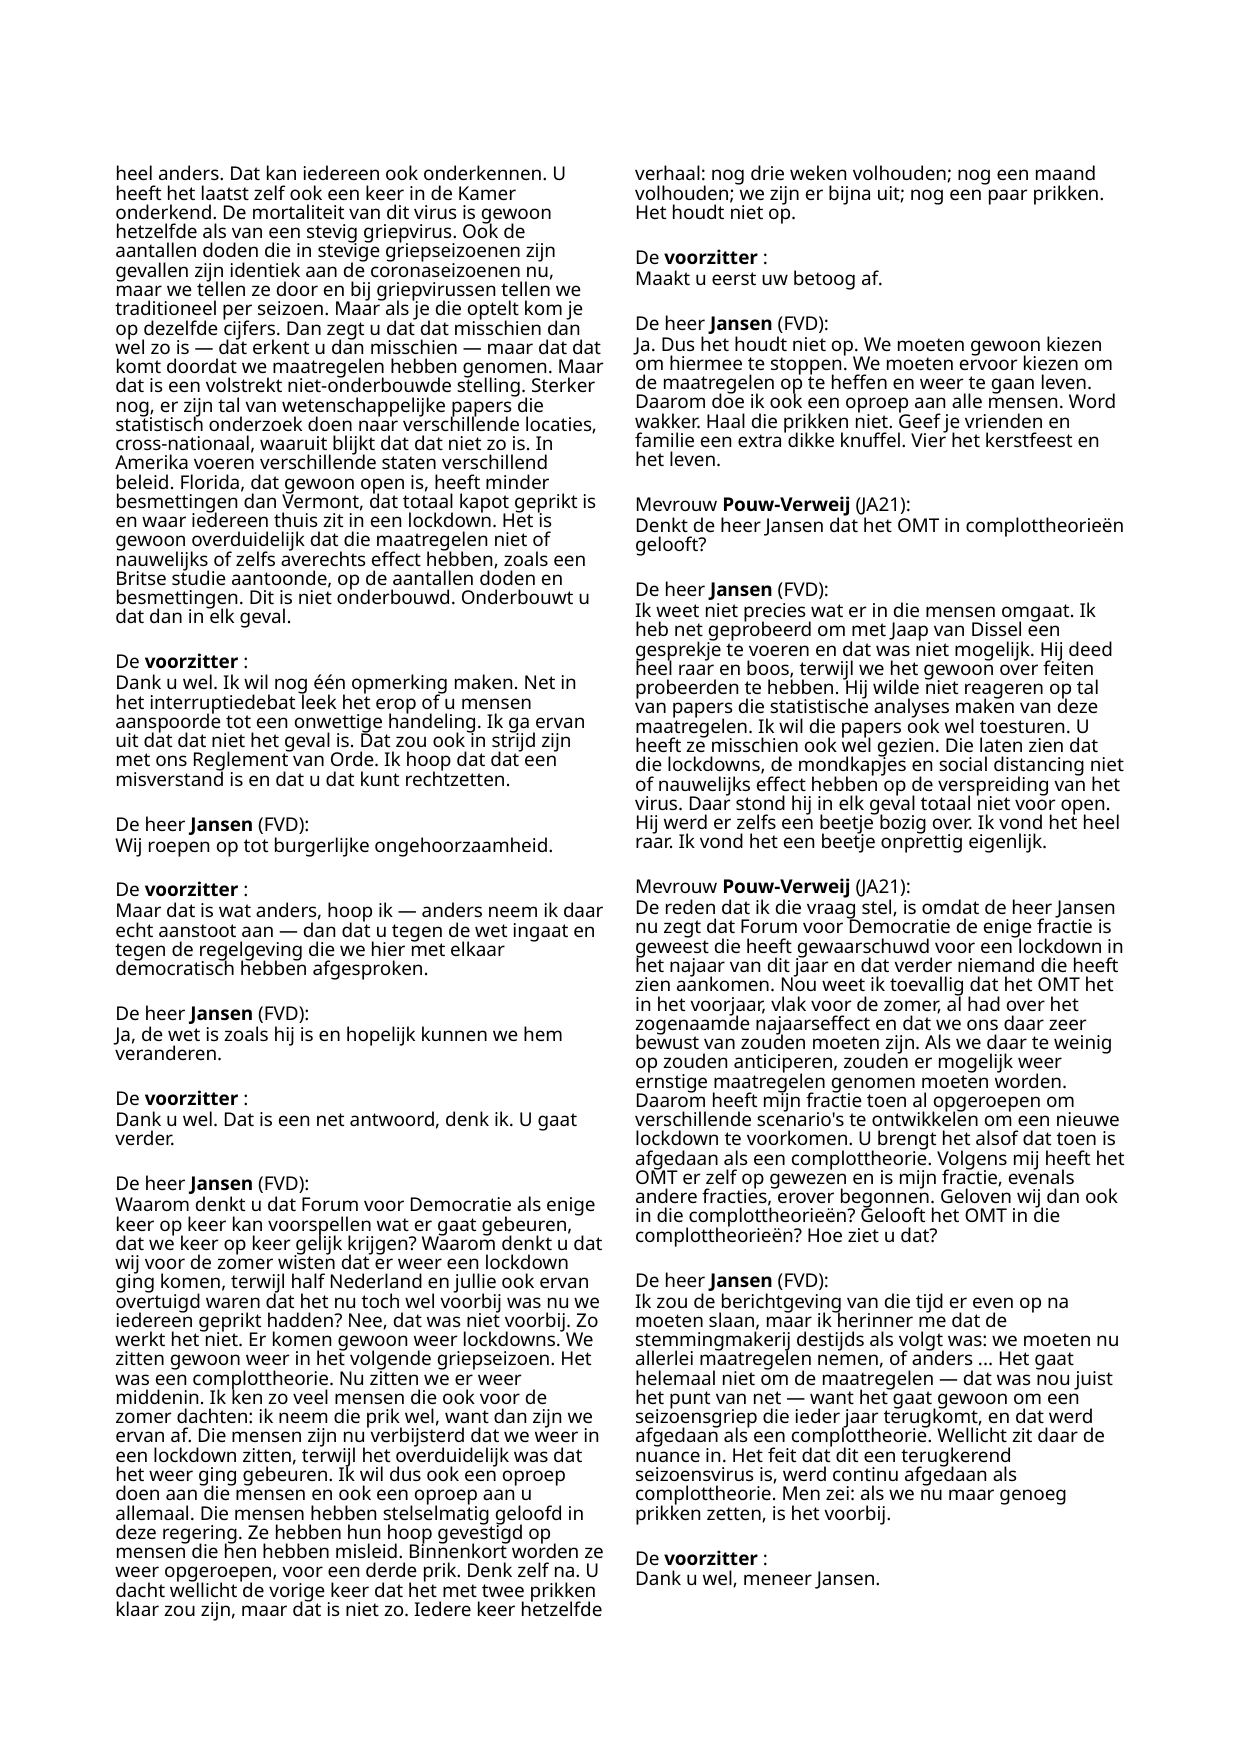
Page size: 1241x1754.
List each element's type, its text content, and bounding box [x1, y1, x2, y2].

text Ja, de wet is zoals hij is en hopelijk kunnen we hem veranderen. [115, 1026, 605, 1064]
text Waarom denkt u dat Forum voor Democratie als enige keer op keer kan voorspellen wat er gaat gebeuren, dat we keer op keer gelijk krijgen? Waarom denkt u dat wij voor de zomer wisten dat er weer een lockdown ging komen, terwijl half Nederland en jullie ook ervan overtuigd waren dat het nu toch wel voorbij was nu we iedereen geprikt hadden? Nee, dat was niet voorbij. Zo werkt het niet. Er komen gewoon weer lockdowns. We zitten gewoon weer in het volgende griepseizoen. Het was een complottheorie. Nu zitten we er weer middenin. Ik ken zo veel mensen die ook voor de zomer dachten: ik neem die prik wel, want dan zijn we ervan af. Die mensen zijn nu verbijsterd dat we weer in een lockdown zitten, terwijl het overduidelijk was dat het weer ging gebeuren. Ik wil dus ook een oproep doen aan die mensen en ook een oproep aan u allemaal. Die mensen hebben stelselmatig geloofd in deze regering. Ze hebben hun hoop gevestigd op mensen die hen hebben misleid. Binnenkort worden ze weer opgeroepen, voor een derde prik. Denk zelf na. U dacht wellicht de vorige keer dat het met twee prikken klaar zou zijn, maar dat is niet zo. Iedere keer hetzelfde [115, 1196, 605, 1620]
text Wij roepen op tot burgerlijke ongehoorzaamheid. [115, 837, 605, 856]
text De voorzitter : [115, 649, 605, 674]
text De voorzitter : [115, 877, 605, 902]
text De heer Jansen (FVD): [635, 576, 1125, 602]
text De heer Jansen (FVD): [635, 1267, 1125, 1293]
text Mevrouw Pouw-Verweij (JA21): [635, 873, 1125, 899]
text De heer Jansen (FVD): [115, 1000, 605, 1026]
text Dank u wel. Ik wil nog één opmerking maken. Net in het interruptiedebat leek het erop of u mensen aanspoorde tot een onwettige handeling. Ik ga ervan uit dat dat niet het geval is. Dat zou ook in strijd zijn met ons Reglement van Orde. Ik hoop dat dat een misverstand is en dat u dat kunt rechtzetten. [115, 674, 605, 790]
text Mevrouw Pouw-Verweij (JA21): [635, 491, 1125, 517]
text Ik zou de berichtgeving van die tijd er even op na moeten slaan, maar ik herinner me dat de stemmingmakerij destijds als volgt was: we moeten nu allerlei maatregelen nemen, of anders ... Het gaat helemaal niet om de maatregelen — dat was nou juist het punt van net — want het gaat gewoon om een seizoensgriep die ieder jaar terugkomt, en dat werd afgedaan als een complottheorie. Wellicht zit daar de nuance in. Het feit dat dit een terugkerend seizoensvirus is, werd continu afgedaan als complottheorie. Men zei: als we nu maar genoeg prikken zetten, is het voorbij. [635, 1293, 1125, 1524]
text verhaal: nog drie weken volhouden; nog een maand volhouden; we zijn er bijna uit; nog een paar prikken. Het houdt niet op. [635, 165, 1125, 223]
text Maakt u eerst uw betoog af. [635, 270, 1125, 289]
text Denkt de heer Jansen dat het OMT in complottheorieën gelooft? [635, 517, 1125, 556]
text De voorzitter : [115, 1085, 605, 1111]
text Dank u wel, meneer Jansen. [635, 1570, 1125, 1590]
text De heer Jansen (FVD): [115, 811, 605, 837]
text De heer Jansen (FVD): [115, 1171, 605, 1196]
text De heer Jansen (FVD): [635, 310, 1125, 336]
text Ik weet niet precies wat er in die mensen omgaat. Ik heb net geprobeerd om met Jaap van Dissel een gesprekje te voeren en dat was niet mogelijk. Hij deed heel raar en boos, terwijl we het gewoon over feiten probeerden te hebben. Hij wilde niet reageren op tal van papers die statistische analyses maken van deze maatregelen. Ik wil die papers ook wel toesturen. U heeft ze misschien ook wel gezien. Die laten zien dat die lockdowns, de mondkapjes en social distancing niet of nauwelijks effect hebben op de verspreiding van het virus. Daar stond hij in elk geval totaal niet voor open. Hij werd er zelfs een beetje bozig over. Ik vond het heel raar. Ik vond het een beetje onprettig eigenlijk. [635, 602, 1125, 853]
text De reden dat ik die vraag stel, is omdat de heer Jansen nu zegt dat Forum voor Democratie de enige fractie is geweest die heeft gewaarschuwd voor een lockdown in het najaar van dit jaar en dat verder niemand die heeft zien aankomen. Nou weet ik toevallig dat het OMT het in het voorjaar, vlak voor de zomer, al had over het zogenaamde najaarseffect en dat we ons daar zeer bewust van zouden moeten zijn. Als we daar te weinig op zouden anticiperen, zouden er mogelijk weer ernstige maatregelen genomen moeten worden. Daarom heeft mijn fractie toen al opgeroepen om verschillende scenario's te ontwikkelen om een nieuwe lockdown te voorkomen. U brengt het alsof dat toen is afgedaan als een complottheorie. Volgens mij heeft het OMT er zelf op gewezen en is mijn fractie, evenals andere fracties, erover begonnen. Geloven wij dan ook in die complottheorieën? Gelooft het OMT in die complottheorieën? Hoe ziet u dat? [635, 899, 1125, 1246]
text heel anders. Dat kan iedereen ook onderkennen. U heeft het laatst zelf ook een keer in de Kamer onderkend. De mortaliteit van dit virus is gewoon hetzelfde als van een stevig griepvirus. Ook de aantallen doden die in stevige griepseizoenen zijn gevallen zijn identiek aan de coronaseizoenen nu, maar we tellen ze door en bij griepvirussen tellen we traditioneel per seizoen. Maar als je die optelt kom je op dezelfde cijfers. Dan zegt u dat dat misschien dan wel zo is — dat erkent u dan misschien — maar dat dat komt doordat we maatregelen hebben genomen. Maar dat is een volstrekt niet-onderbouwde stelling. Sterker nog, er zijn tal van wetenschappelijke papers die statistisch onderzoek doen naar verschillende locaties, cross-nationaal, waaruit blijkt dat dat niet zo is. In Amerika voeren verschillende staten verschillend beleid. Florida, dat gewoon open is, heeft minder besmettingen dan Vermont, dat totaal kapot geprikt is en waar iedereen thuis zit in een lockdown. Het is gewoon overduidelijk dat die maatregelen niet of nauwelijks of zelfs averechts effect hebben, zoals een Britse studie aantoonde, op de aantallen doden en besmettingen. Dit is niet onderbouwd. Onderbouwt u dat dan in elk geval. [115, 165, 605, 628]
text De voorzitter : [635, 1545, 1125, 1570]
text De voorzitter : [635, 244, 1125, 270]
text Maar dat is wat anders, hoop ik — anders neem ik daar echt aanstoot aan — dan dat u tegen de wet ingaat en tegen de regelgeving die we hier met elkaar democratisch hebben afgesproken. [115, 902, 605, 979]
text Dank u wel. Dat is een net antwoord, denk ik. U gaat verder. [115, 1111, 605, 1150]
text Ja. Dus het houdt niet op. We moeten gewoon kiezen om hiermee te stoppen. We moeten ervoor kiezen om de maatregelen op te heffen en weer te gaan leven. Daarom doe ik ook een oproep aan alle mensen. Word wakker. Haal die prikken niet. Geef je vrienden en familie een extra dikke knuffel. Vier het kerstfeest en het leven. [635, 336, 1125, 470]
